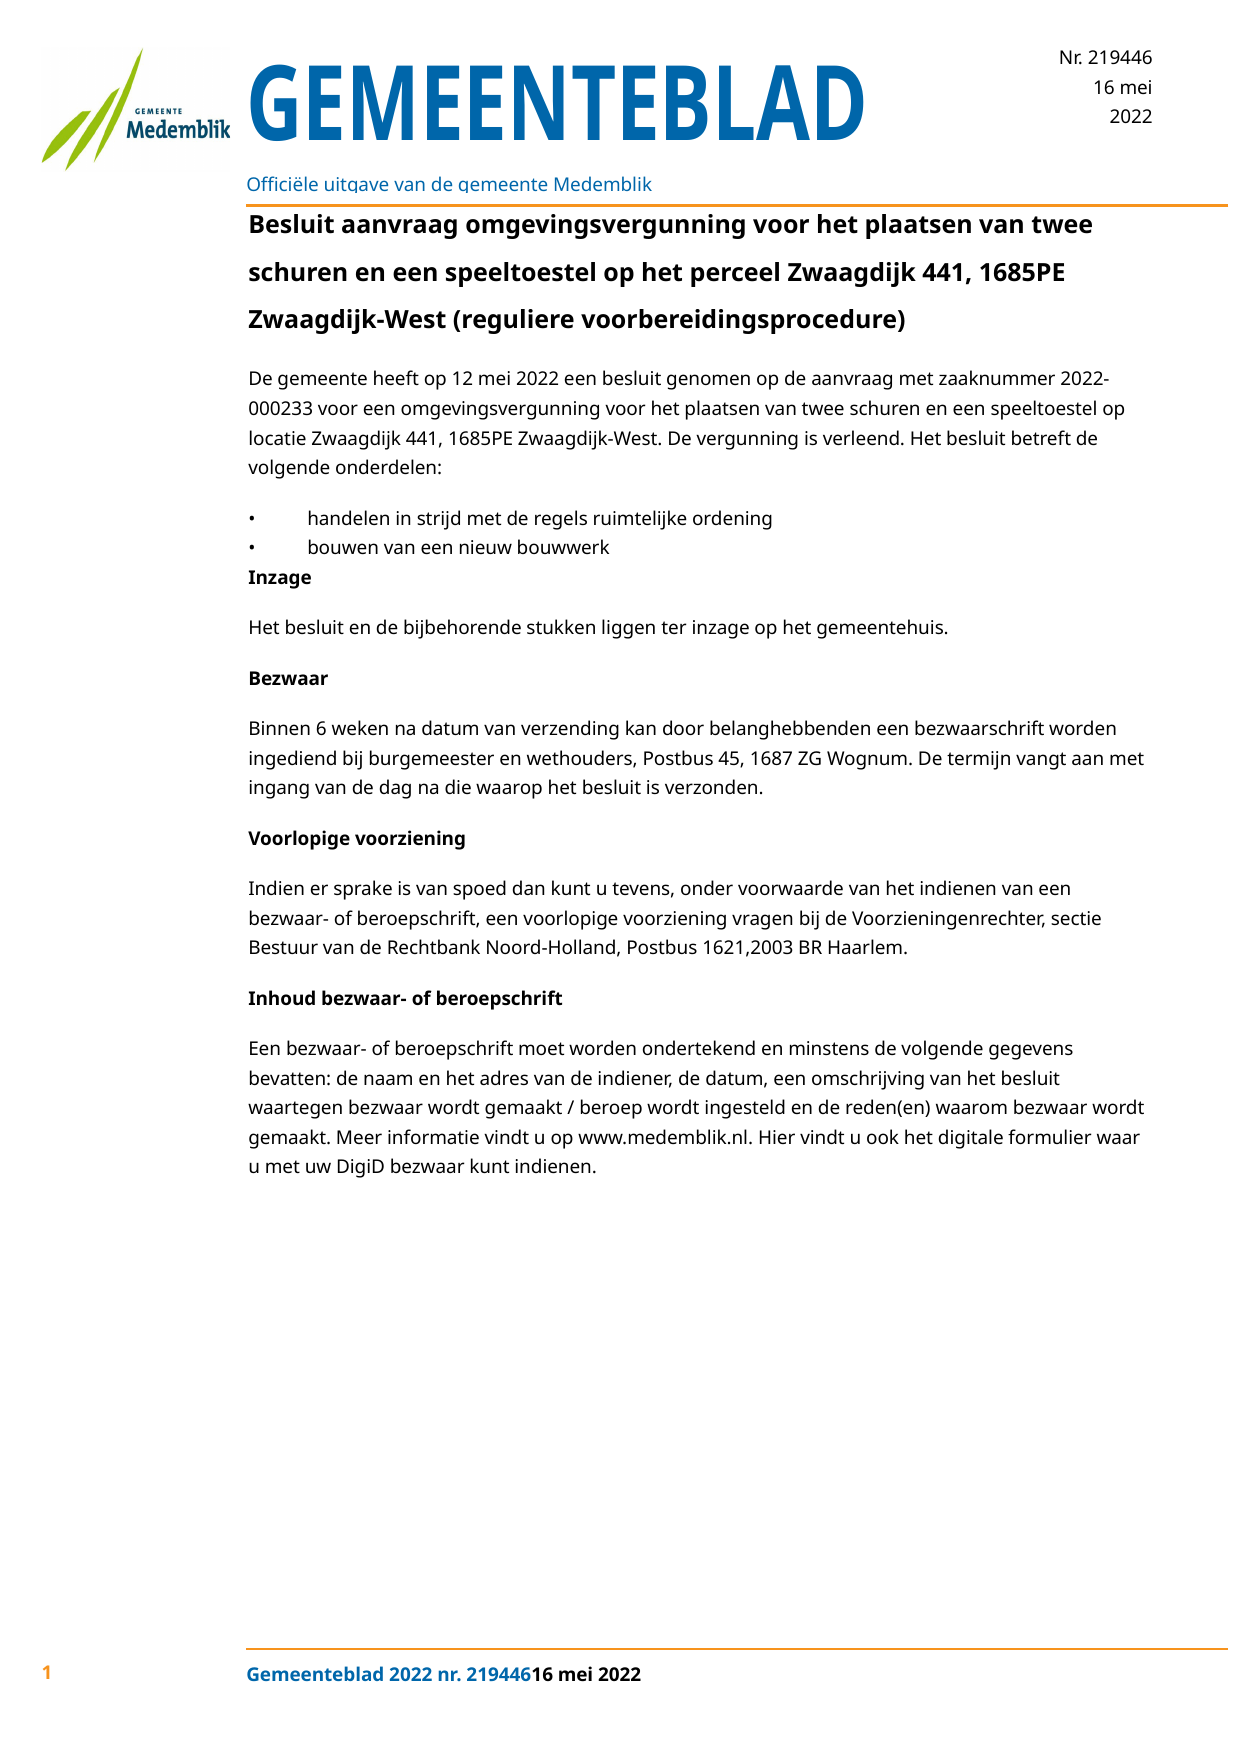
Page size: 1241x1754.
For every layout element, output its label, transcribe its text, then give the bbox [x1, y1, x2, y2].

text Besluit aanvraag omgevingsvergunning voor het plaatsen van twee schuren en een speeltoestel op het perceel Zwaagdijk 441, 1685PE Zwaagdijk-West (reguliere voorbereidingsprocedure) [248, 207, 1152, 336]
picture [41, 47, 231, 172]
text De gemeente heeft op 12 mei 2022 een besluit genomen op de aanvraag met zaaknummer 2022-000233 voor een omgevingsvergunning voor het plaatsen van twee schuren en een speeltoestel op locatie Zwaagdijk 441, 1685PE Zwaagdijk-West. De vergunning is verleend. Het besluit betreft de volgende onderdelen: [248, 366, 1152, 480]
text Inzage [248, 564, 1152, 589]
text Binnen 6 weken na datum van verzending kan door belanghebbenden een bezwaarschrift worden ingediend bij burgemeester en wethouders, Postbus 45, 1687 ZG Wognum. De termijn vangt aan met ingang van de dag na die waarop het besluit is verzonden. [248, 715, 1152, 800]
text Indien er sprake is van spoed dan kunt u tevens, onder voorwaarde van het indienen van een bezwaar- of beroepschrift, een voorlopige voorziening vragen bij de Voorzieningenrechter, sectie Bestuur van de Rechtbank Noord-Holland, Postbus 1621,2003 BR Haarlem. [248, 875, 1152, 960]
text Een bezwaar- of beroepschrift moet worden ondertekend en minstens de volgende gegevens bevatten: de naam en het adres van de indiener, de datum, een omschrijving van het besluit waartegen bezwaar wordt gemaakt / beroep wordt ingesteld en de reden(en) waarom bezwaar wordt gemaakt. Meer informatie vindt u op www.medemblik.nl. Hier vindt u ook het digitale formulier waar u met uw DigiD bezwaar kunt indienen. [248, 1035, 1152, 1179]
list handelen in strijd met de regels ruimtelijke ordening [248, 505, 1152, 530]
text Bezwaar [248, 665, 1152, 690]
text Voorlopige voorziening [248, 825, 1152, 850]
text Inhoud bezwaar- of beroepschrift [248, 985, 1152, 1010]
text Het besluit en de bijbehorende stukken liggen ter inzage op het gemeentehuis. [248, 614, 1152, 640]
list bouwen van een nieuw bouwwerk [248, 534, 1152, 560]
